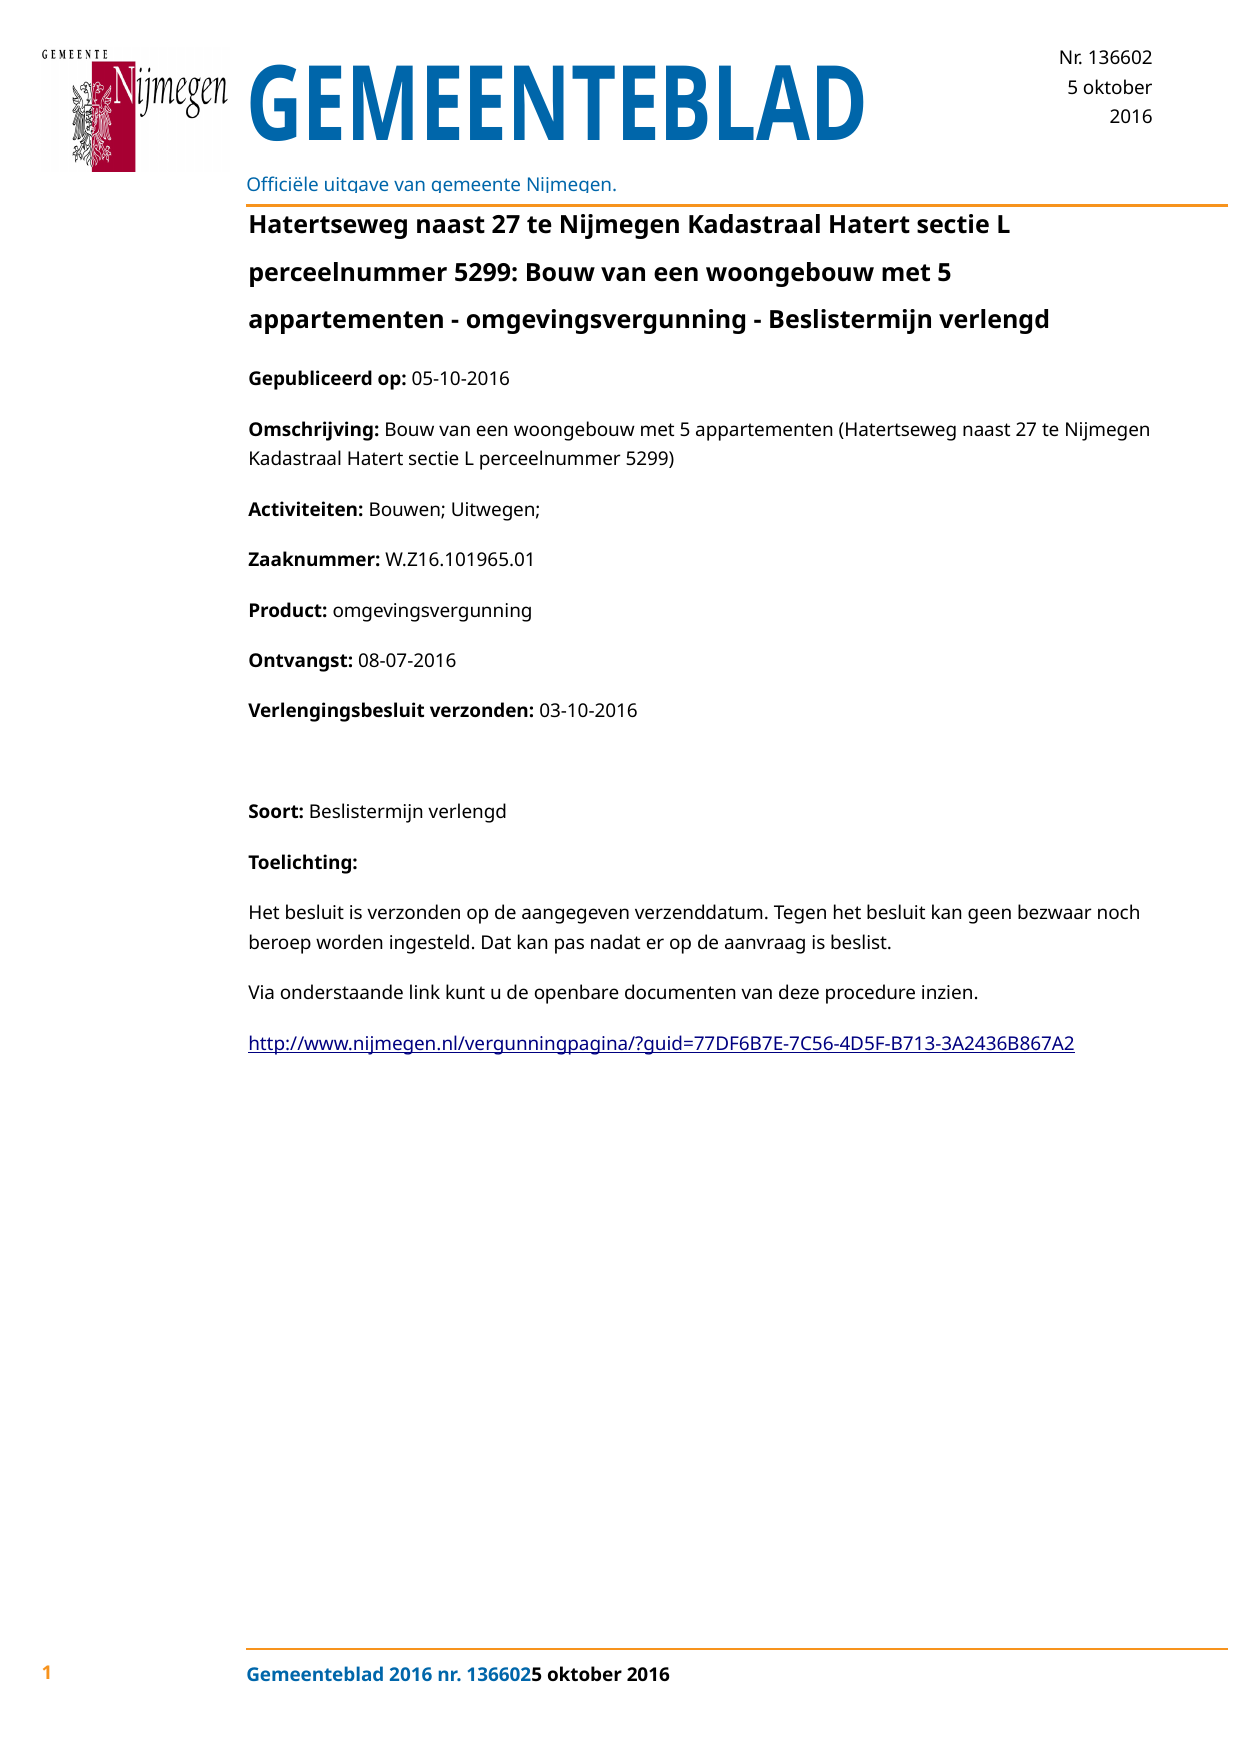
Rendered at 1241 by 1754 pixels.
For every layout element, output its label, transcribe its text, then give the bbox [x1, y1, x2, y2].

text Omschrijving: Bouw van een woongebouw met 5 appartementen (Hatertseweg naast 27 te Nijmegen Kadastraal Hatert sectie L perceelnummer 5299) [248, 416, 1152, 471]
text Verlengingsbesluit verzonden: 03-10-2016 [248, 698, 1152, 723]
text Toelichting: [248, 849, 1152, 874]
picture [41, 47, 231, 172]
text Ontvangst: 08-07-2016 [248, 647, 1152, 673]
text http://www.nijmegen.nl/vergunningpagina/?guid=77DF6B7E-7C56-4D5F-B713-3A2436B867A2 [248, 1030, 1152, 1055]
text Zaaknummer: W.Z16.101965.01 [248, 546, 1152, 572]
text Het besluit is verzonden op de aangegeven verzenddatum. Tegen het besluit kan geen bezwaar noch beroep worden ingesteld. Dat kan pas nadat er op de aanvraag is beslist. [248, 899, 1152, 954]
text Via onderstaande link kunt u de openbare documenten van deze procedure inzien. [248, 979, 1152, 1005]
text Activiteiten: Bouwen; Uitwegen; [248, 496, 1152, 522]
text Product: omgevingsvergunning [248, 597, 1152, 622]
text Soort: Beslistermijn verlengd [248, 798, 1152, 824]
text Gepubliceerd op: 05-10-2016 [248, 366, 1152, 391]
text Hatertseweg naast 27 te Nijmegen Kadastraal Hatert sectie L perceelnummer 5299: Bouw van een woongebouw met 5 appartementen - omgevingsvergunning - Beslistermijn verlengd [248, 207, 1152, 336]
